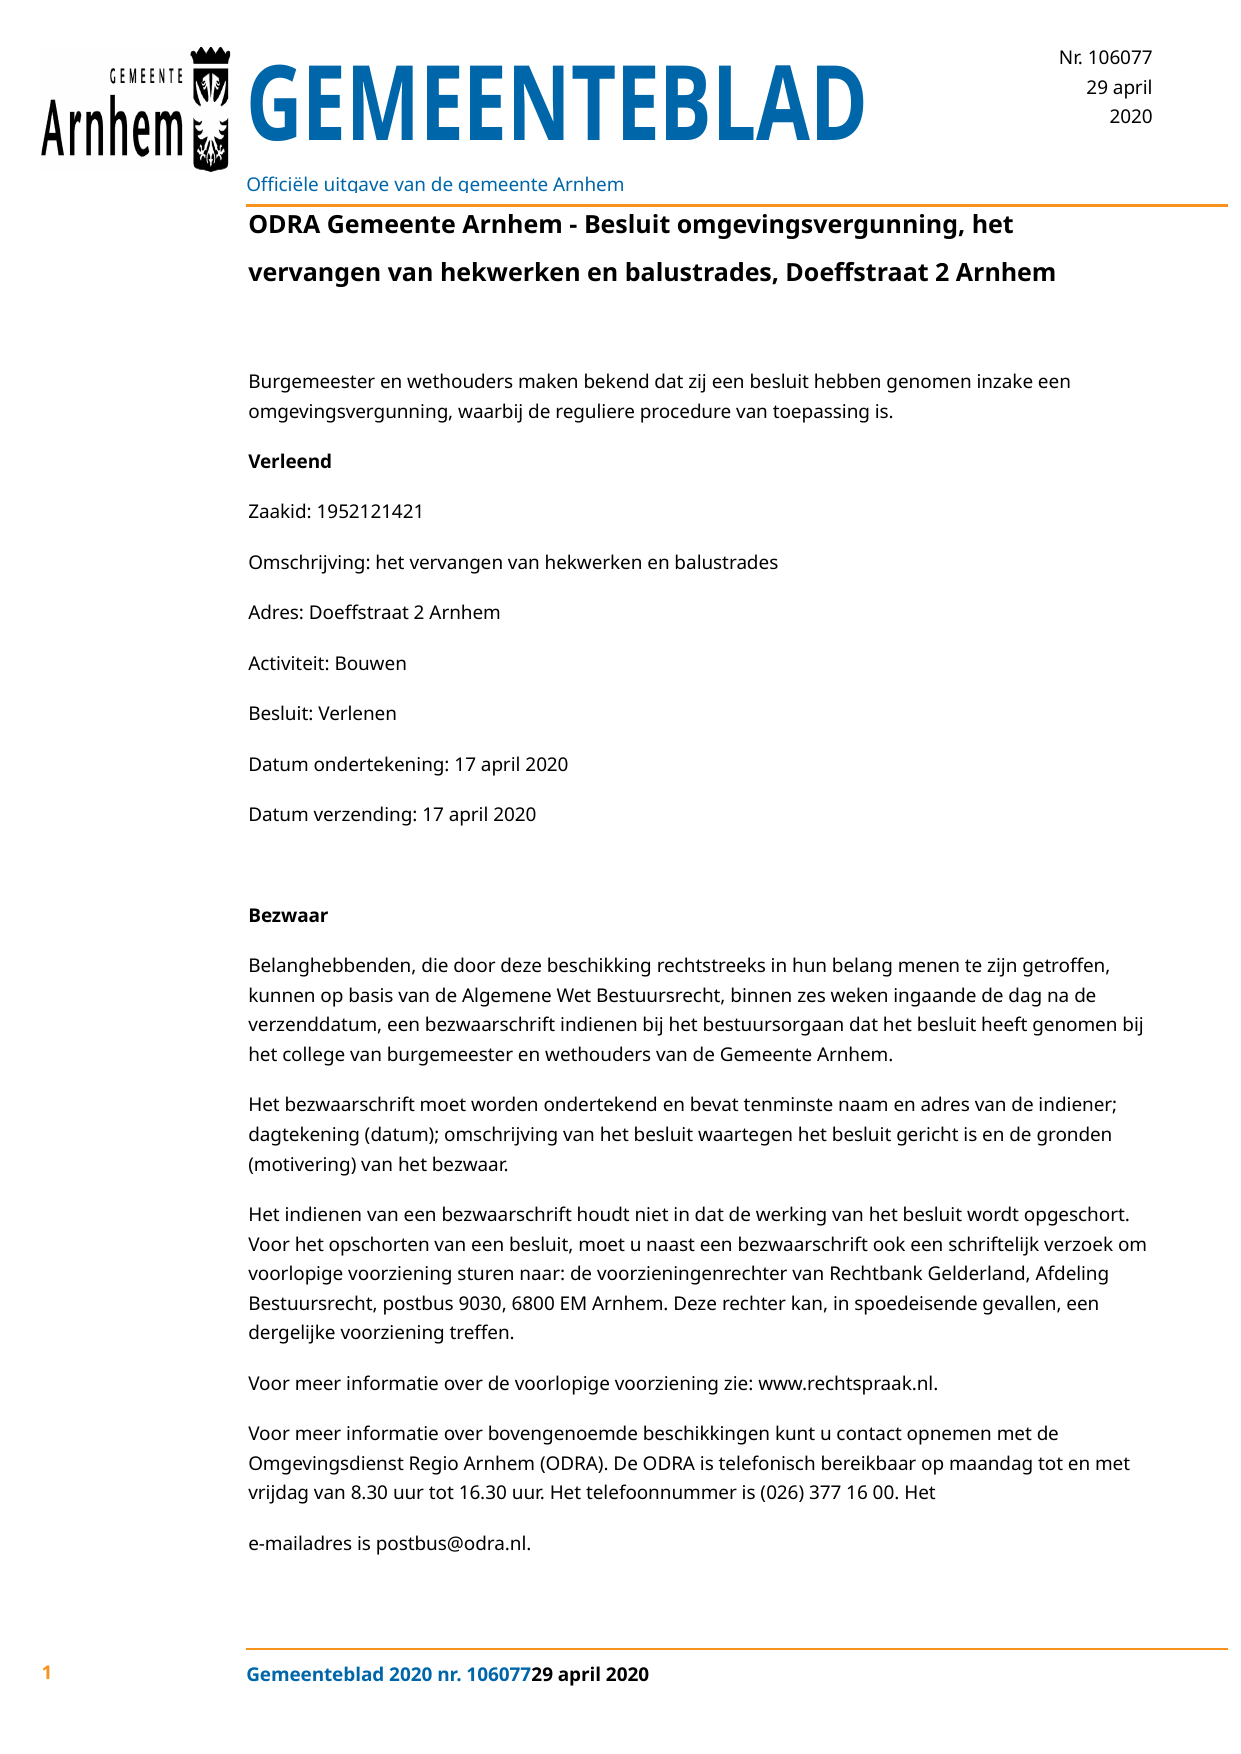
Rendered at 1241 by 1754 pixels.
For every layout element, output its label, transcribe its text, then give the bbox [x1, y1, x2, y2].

text Datum ondertekening: 17 april 2020 [248, 751, 1152, 777]
text Voor meer informatie over bovengenoemde beschikkingen kunt u contact opnemen met de Omgevingsdienst Regio Arnhem (ODRA). De ODRA is telefonisch bereikbaar op maandag tot en met vrijdag van 8.30 uur tot 16.30 uur. Het telefoonnummer is (026) 377 16 00. Het [248, 1420, 1152, 1505]
text Zaakid: 1952121421 [248, 499, 1152, 524]
text Belanghebbenden, die door deze beschikking rechtstreeks in hun belang menen te zijn getroffen, kunnen op basis van de Algemene Wet Bestuursrecht, binnen zes weken ingaande de dag na de verzenddatum, een bezwaarschrift indienen bij het bestuursorgaan dat het besluit heeft genomen bij het college van burgemeester en wethouders van de Gemeente Arnhem. [248, 952, 1152, 1067]
text Adres: Doeffstraat 2 Arnhem [248, 599, 1152, 625]
text Voor meer informatie over de voorlopige voorziening zie: www.rechtspraak.nl. [248, 1370, 1152, 1396]
text Verleend [248, 448, 1152, 474]
text e-mailadres is postbus@odra.nl. [248, 1530, 1152, 1556]
picture [41, 47, 231, 172]
text Burgemeester en wethouders maken bekend dat zij een besluit hebben genomen inzake een omgevingsvergunning, waarbij de reguliere procedure van toepassing is. [248, 368, 1152, 424]
text Besluit: Verlenen [248, 700, 1152, 726]
text Omschrijving: het vervangen van hekwerken en balustrades [248, 549, 1152, 575]
text Bezwaar [248, 902, 1152, 928]
text Het indienen van een bezwaarschrift houdt niet in dat de werking van het besluit wordt opgeschort. Voor het opschorten van een besluit, moet u naast een bezwaarschrift ook een schriftelijk verzoek om voorlopige voorziening sturen naar: de voorzieningenrechter van Rechtbank Gelderland, Afdeling Bestuursrecht, postbus 9030, 6800 EM Arnhem. Deze rechter kan, in spoedeisende gevallen, een dergelijke voorziening treffen. [248, 1201, 1152, 1345]
text Datum verzending: 17 april 2020 [248, 801, 1152, 827]
text Het bezwaarschrift moet worden ondertekend en bevat tenminste naam en adres van de indiener; dagtekening (datum); omschrijving van het besluit waartegen het besluit gericht is en de gronden (motivering) van het bezwaar. [248, 1092, 1152, 1177]
text Activiteit: Bouwen [248, 650, 1152, 676]
text ODRA Gemeente Arnhem - Besluit omgevingsvergunning, het vervangen van hekwerken en balustrades, Doeffstraat 2 Arnhem [248, 207, 1152, 288]
